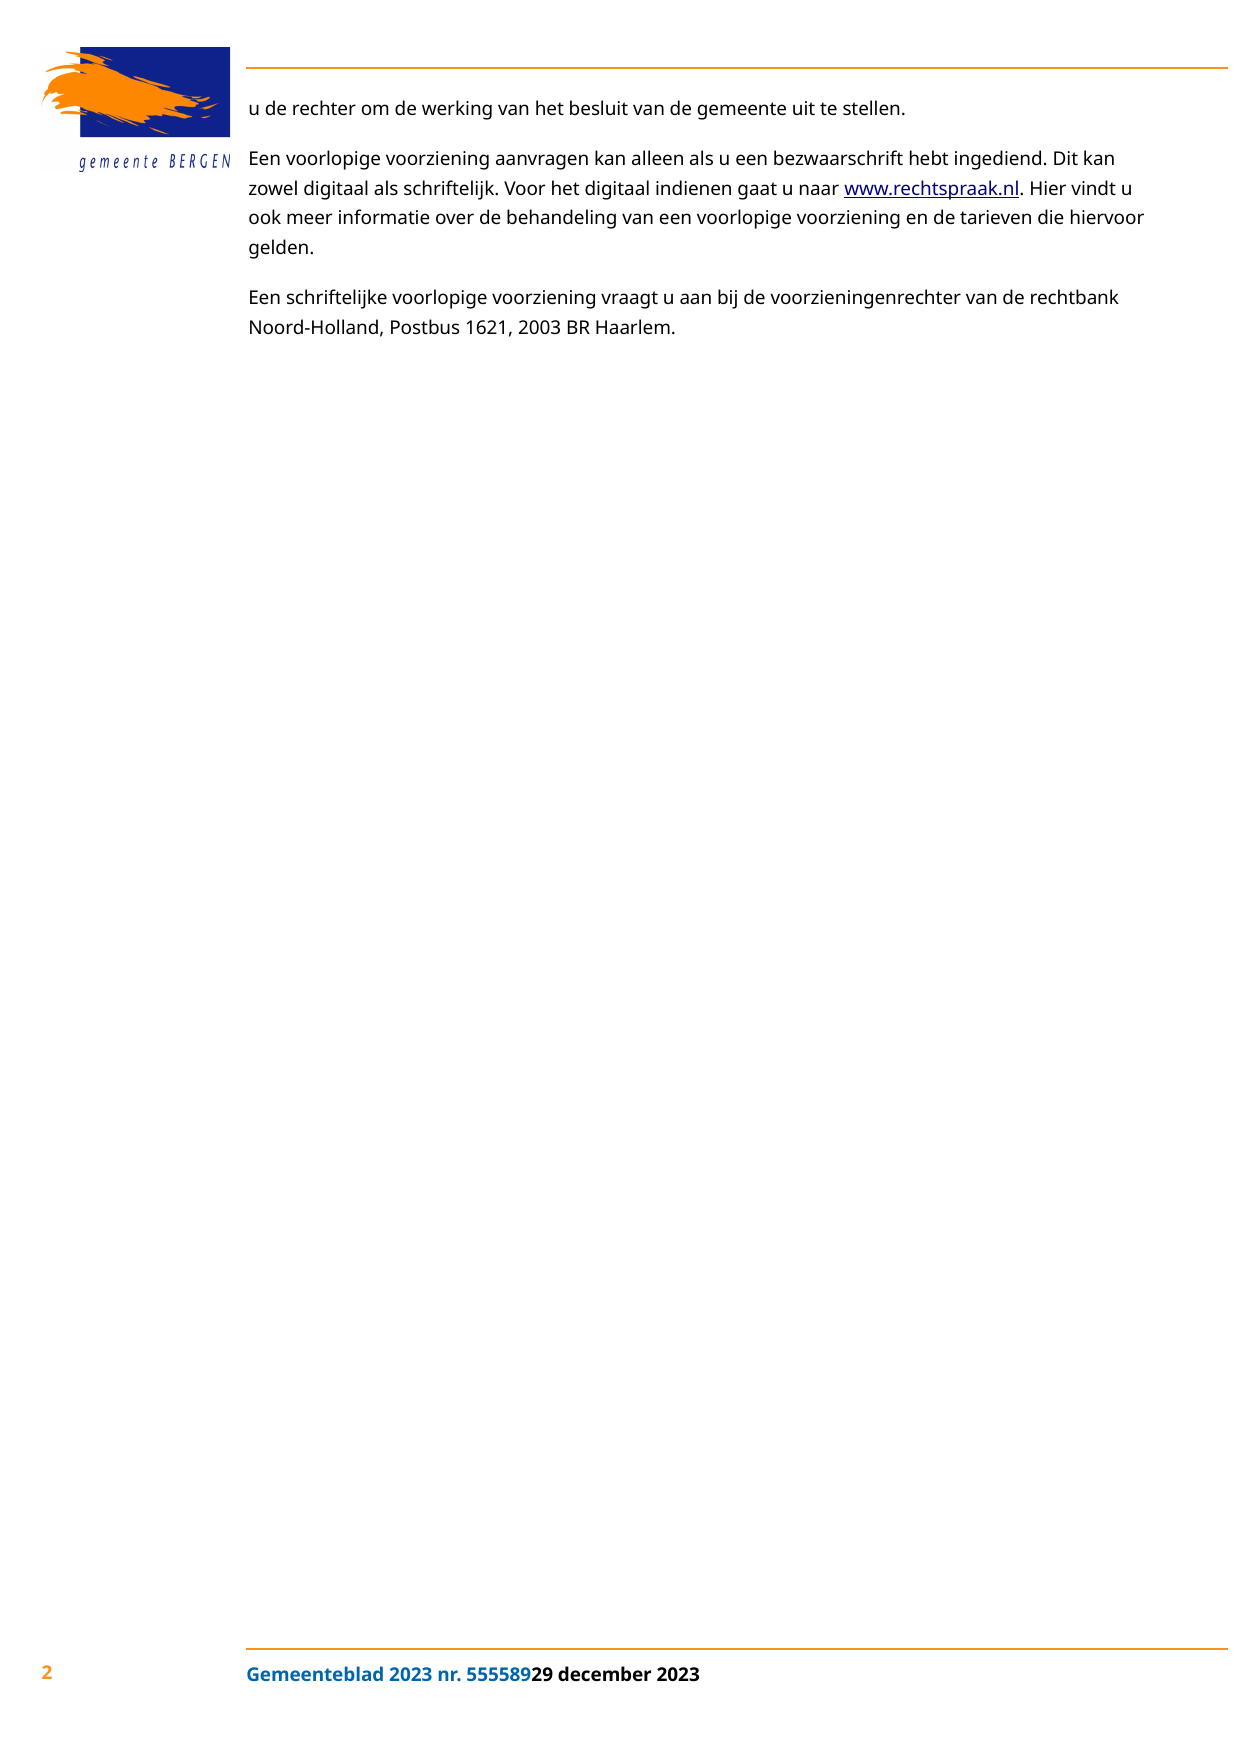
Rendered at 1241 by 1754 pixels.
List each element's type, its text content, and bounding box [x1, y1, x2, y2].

picture [41, 47, 231, 172]
text u de rechter om de werking van het besluit van de gemeente uit te stellen. [248, 95, 1152, 121]
text Een voorlopige voorziening aanvragen kan alleen als u een bezwaarschrift hebt ingediend. Dit kan zowel digitaal als schriftelijk. Voor het digitaal indienen gaat u naar www.rechtspraak.nl. Hier vindt u ook meer informatie over de behandeling van een voorlopige voorziening en de tarieven die hiervoor gelden. [248, 145, 1152, 260]
text Een schriftelijke voorlopige voorziening vraagt u aan bij de voorzieningenrechter van de rechtbank Noord-Holland, Postbus 1621, 2003 BR Haarlem. [248, 284, 1152, 340]
